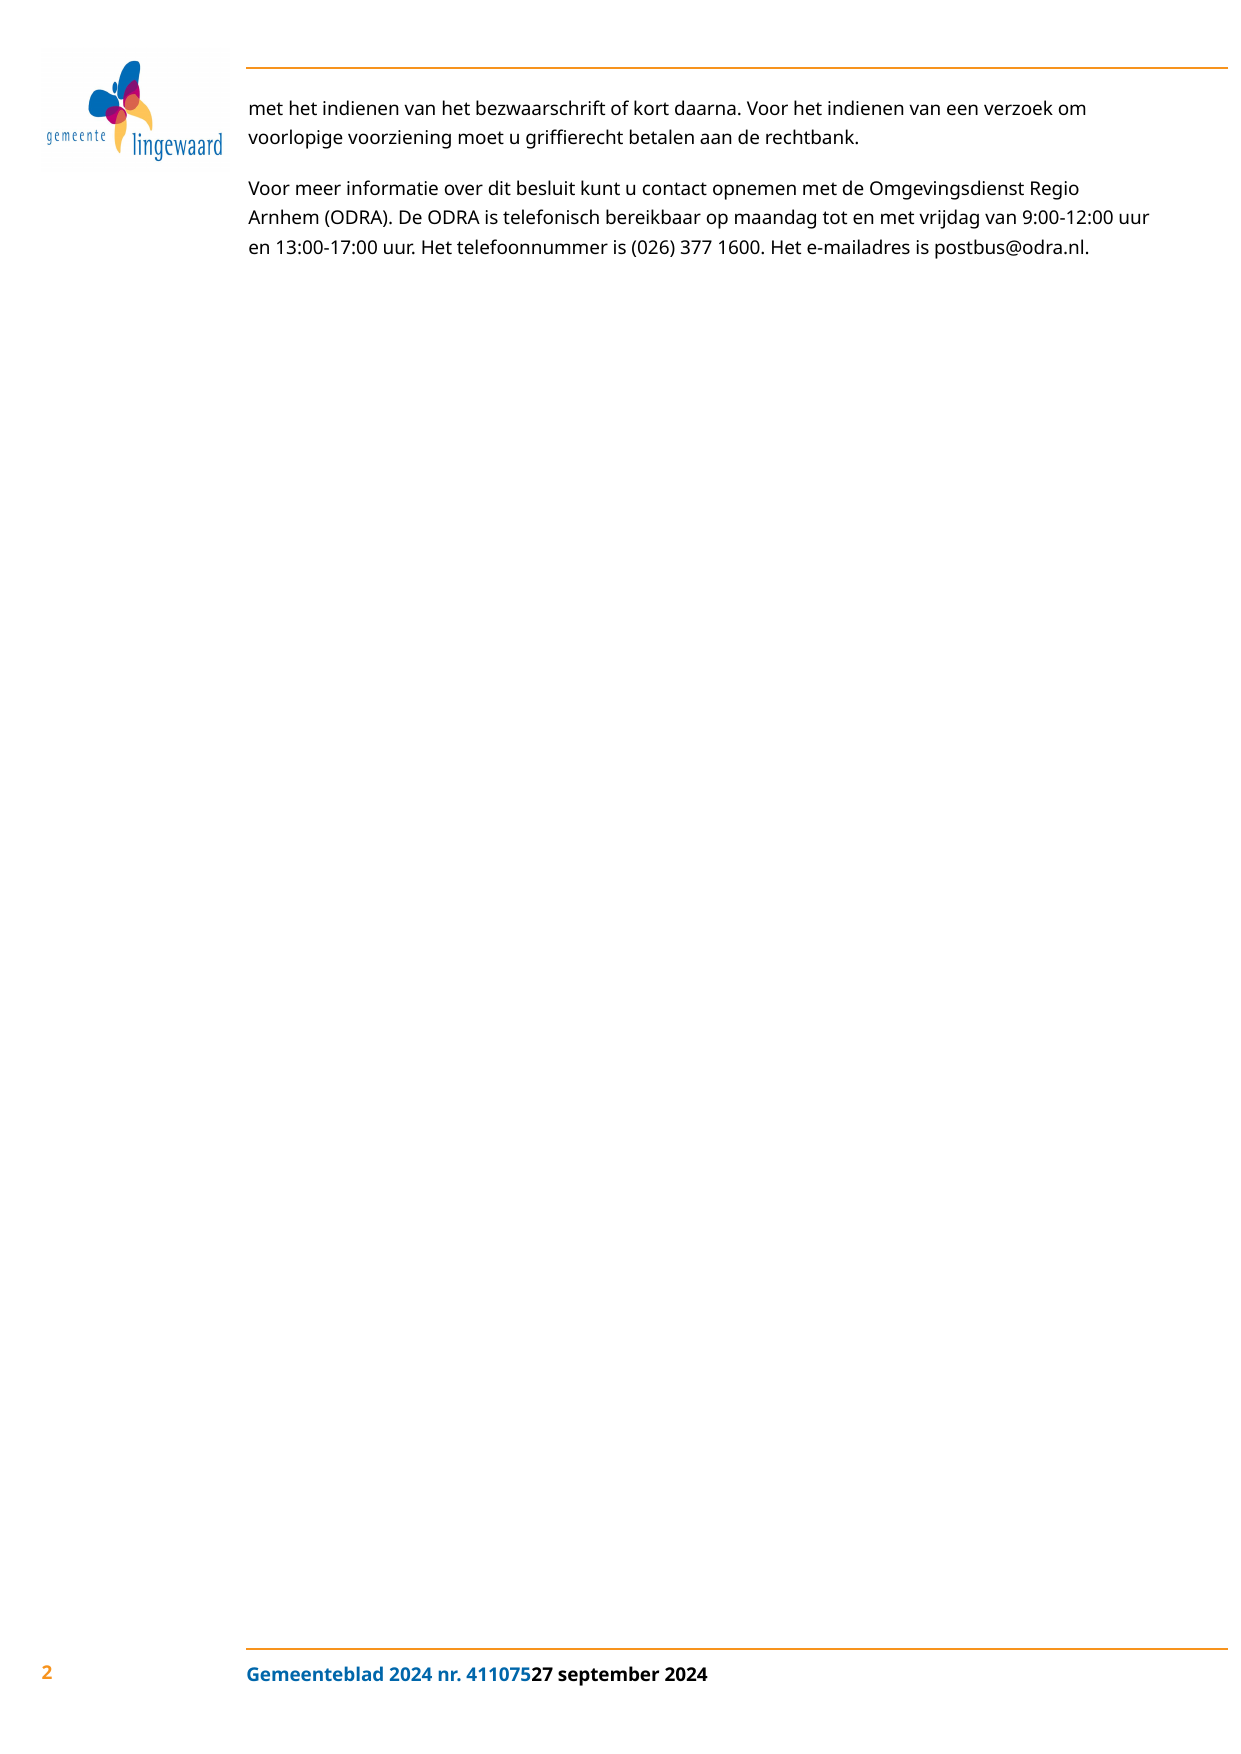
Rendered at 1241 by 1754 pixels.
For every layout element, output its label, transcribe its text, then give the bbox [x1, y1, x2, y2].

text met het indienen van het bezwaarschrift of kort daarna. Voor het indienen van een verzoek om voorlopige voorziening moet u griffierecht betalen aan de rechtbank. [248, 95, 1152, 150]
picture [41, 47, 231, 172]
text Voor meer informatie over dit besluit kunt u contact opnemen met de Omgevingsdienst Regio Arnhem (ODRA). De ODRA is telefonisch bereikbaar op maandag tot en met vrijdag van 9:00-12:00 uur en 13:00-17:00 uur. Het telefoonnummer is (026) 377 1600. Het e-mailadres is postbus@odra.nl. [248, 175, 1152, 260]
